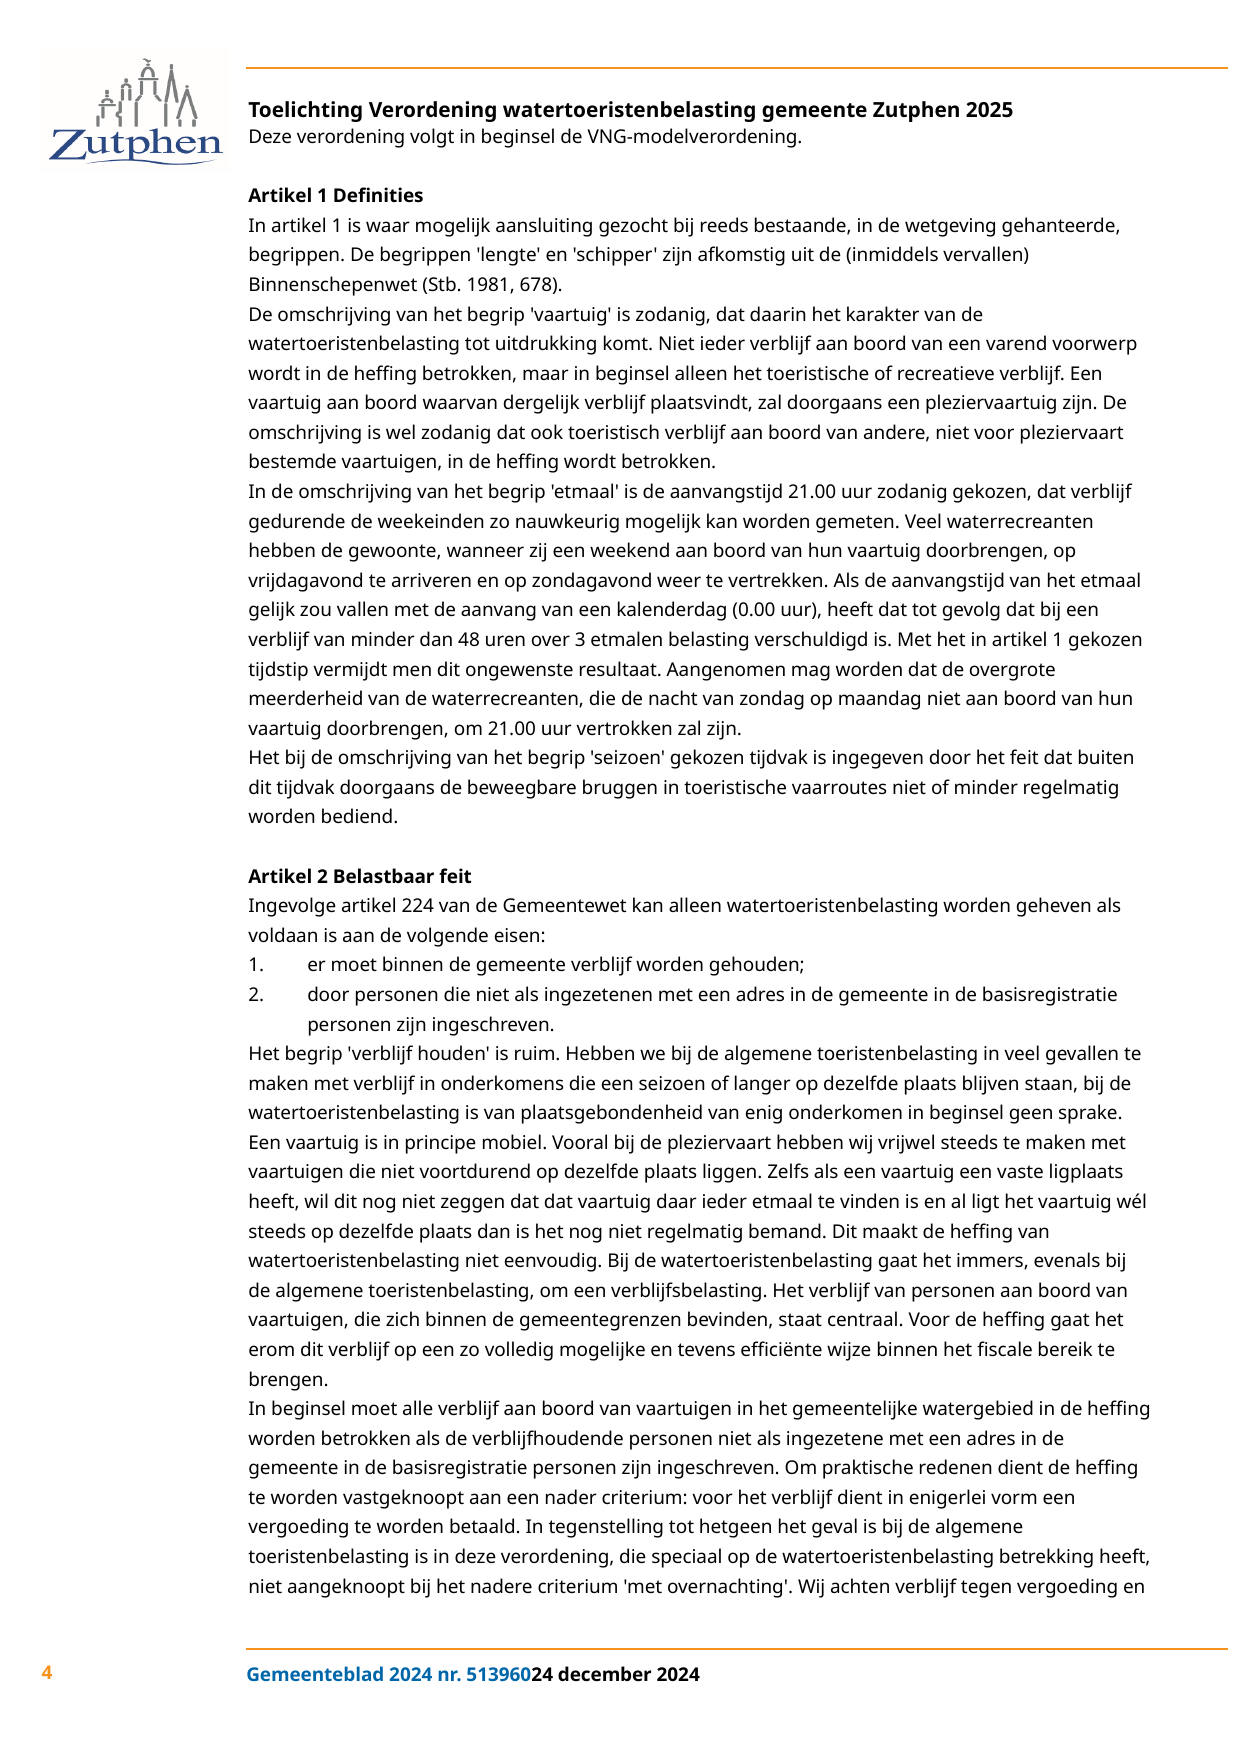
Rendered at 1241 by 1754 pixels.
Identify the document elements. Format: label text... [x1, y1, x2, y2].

picture [41, 47, 231, 172]
text De omschrijving van het begrip 'vaartuig' is zodanig, dat daarin het karakter van de watertoeristenbelasting tot uitdrukking komt. Niet ieder verblijf aan boord van een varend voorwerp wordt in de heffing betrokken, maar in beginsel alleen het toeristische of recreatieve verblijf. Een vaartuig aan boord waarvan dergelijk verblijf plaatsvindt, zal doorgaans een pleziervaartuig zijn. De omschrijving is wel zodanig dat ook toeristisch verblijf aan boord van andere, niet voor pleziervaart bestemde vaartuigen, in de heffing wordt betrokken. [248, 301, 1152, 474]
list er moet binnen de gemeente verblijf worden gehouden; [248, 952, 1152, 977]
text Artikel 2 Belastbaar feit [248, 863, 1152, 889]
text In artikel 1 is waar mogelijk aansluiting gezocht bij reeds bestaande, in de wetgeving gehanteerde, begrippen. De begrippen 'lengte' en 'schipper' zijn afkomstig uit de (inmiddels vervallen) Binnenschepenwet (Stb. 1981, 678). [248, 212, 1152, 297]
text In de omschrijving van het begrip 'etmaal' is de aanvangstijd 21.00 uur zodanig gekozen, dat verblijf gedurende de weekeinden zo nauwkeurig mogelijk kan worden gemeten. Veel waterrecreanten hebben de gewoonte, wanneer zij een weekend aan boord van hun vaartuig doorbrengen, op vrijdagavond te arriveren en op zondagavond weer te vertrekken. Als de aanvangstijd van het etmaal gelijk zou vallen met de aanvang van een kalenderdag (0.00 uur), heeft dat tot gevolg dat bij een verblijf van minder dan 48 uren over 3 etmalen belasting verschuldigd is. Met het in artikel 1 gekozen tijdstip vermijdt men dit ongewenste resultaat. Aangenomen mag worden dat de overgrote meerderheid van de waterrecreanten, die de nacht van zondag op maandag niet aan boord van hun vaartuig doorbrengen, om 21.00 uur vertrokken zal zijn. [248, 478, 1152, 741]
text Toelichting Verordening watertoeristenbelasting gemeente Zutphen 2025 [248, 95, 1152, 123]
text Het bij de omschrijving van het begrip 'seizoen' gekozen tijdvak is ingegeven door het feit dat buiten dit tijdvak doorgaans de beweegbare bruggen in toeristische vaarroutes niet of minder regelmatig worden bediend. [248, 744, 1152, 829]
list door personen die niet als ingezetenen met een adres in de gemeente in de basisregistratie personen zijn ingeschreven. [248, 981, 1152, 1037]
text Artikel 1 Definities [248, 182, 1152, 208]
text Ingevolge artikel 224 van de Gemeentewet kan alleen watertoeristenbelasting worden geheven als voldaan is aan de volgende eisen: [248, 892, 1152, 948]
text Deze verordening volgt in beginsel de VNG-modelverordening. [248, 123, 1152, 149]
text In beginsel moet alle verblijf aan boord van vaartuigen in het gemeentelijke watergebied in de heffing worden betrokken als de verblijfhoudende personen niet als ingezetene met een adres in de gemeente in de basisregistratie personen zijn ingeschreven. Om praktische redenen dient de heffing te worden vastgeknoopt aan een nader criterium: voor het verblijf dient in enigerlei vorm een vergoeding te worden betaald. In tegenstelling tot hetgeen het geval is bij de algemene toeristenbelasting is in deze verordening, die speciaal op de watertoeristenbelasting betrekking heeft, niet aangeknoopt bij het nadere criterium 'met overnachting'. Wij achten verblijf tegen vergoeding en [248, 1395, 1152, 1599]
text Het begrip 'verblijf houden' is ruim. Hebben we bij de algemene toeristenbelasting in veel gevallen te maken met verblijf in onderkomens die een seizoen of langer op dezelfde plaats blijven staan, bij de watertoeristenbelasting is van plaatsgebondenheid van enig onderkomen in beginsel geen sprake. Een vaartuig is in principe mobiel. Vooral bij de pleziervaart hebben wij vrijwel steeds te maken met vaartuigen die niet voortdurend op dezelfde plaats liggen. Zelfs als een vaartuig een vaste ligplaats heeft, wil dit nog niet zeggen dat dat vaartuig daar ieder etmaal te vinden is en al ligt het vaartuig wél steeds op dezelfde plaats dan is het nog niet regelmatig bemand. Dit maakt de heffing van watertoeristenbelasting niet eenvoudig. Bij de watertoeristenbelasting gaat het immers, evenals bij de algemene toeristenbelasting, om een verblijfsbelasting. Het verblijf van personen aan boord van vaartuigen, die zich binnen de gemeentegrenzen bevinden, staat centraal. Voor de heffing gaat het erom dit verblijf op een zo volledig mogelijke en tevens efficiënte wijze binnen het fiscale bereik te brengen. [248, 1040, 1152, 1392]
